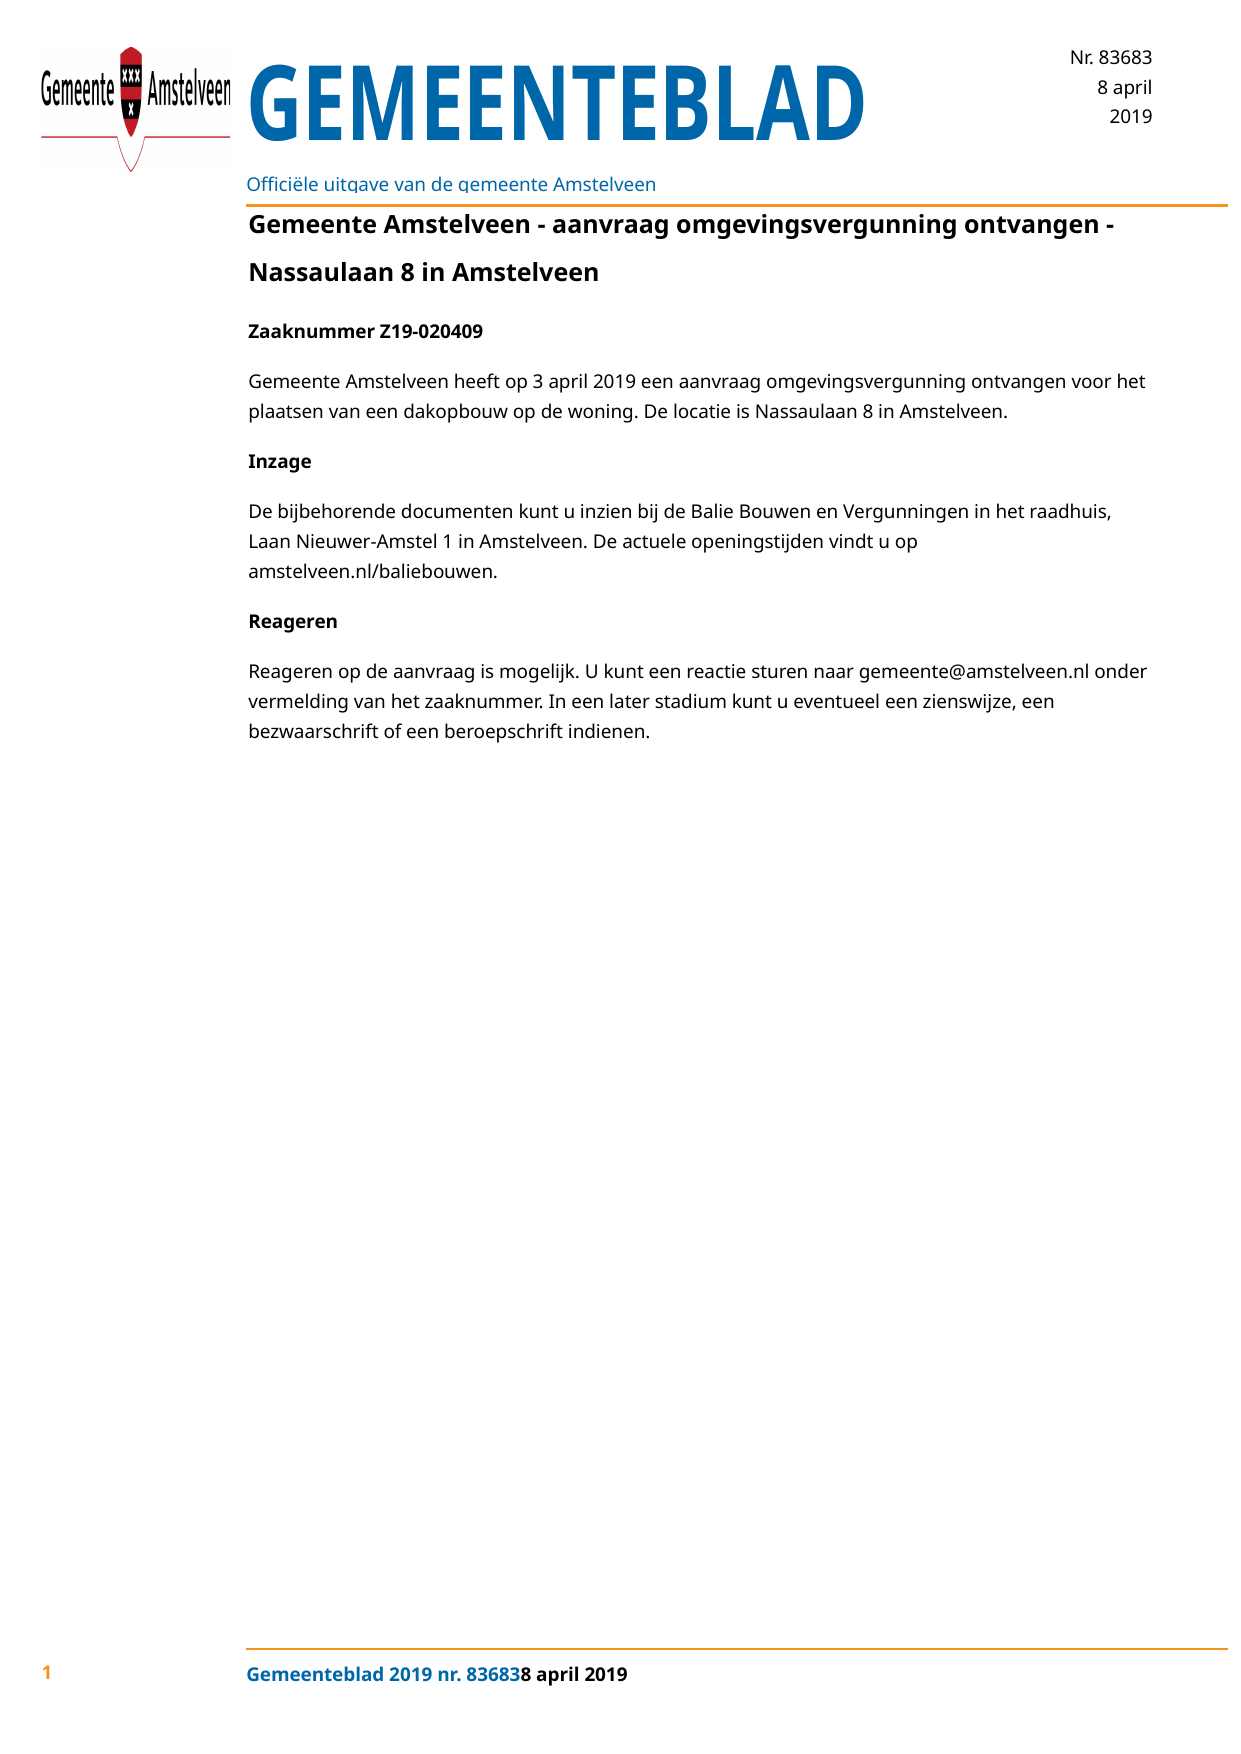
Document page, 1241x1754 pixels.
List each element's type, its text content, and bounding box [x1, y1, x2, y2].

text Inzage [248, 448, 1152, 474]
text Gemeente Amstelveen heeft op 3 april 2019 een aanvraag omgevingsvergunning ontvangen voor het plaatsen van een dakopbouw op de woning. De locatie is Nassaulaan 8 in Amstelveen. [248, 368, 1152, 424]
text Reageren [248, 608, 1152, 634]
text Gemeente Amstelveen - aanvraag omgevingsvergunning ontvangen - Nassaulaan 8 in Amstelveen [248, 207, 1152, 288]
picture [41, 47, 231, 172]
text De bijbehorende documenten kunt u inzien bij de Balie Bouwen en Vergunningen in het raadhuis, Laan Nieuwer-Amstel 1 in Amstelveen. De actuele openingstijden vindt u op amstelveen.nl/baliebouwen. [248, 499, 1152, 584]
text Reageren op de aanvraag is mogelijk. U kunt een reactie sturen naar gemeente@amstelveen.nl onder vermelding van het zaaknummer. In een later stadium kunt u eventueel een zienswijze, een bezwaarschrift of een beroepschrift indienen. [248, 659, 1152, 744]
text Zaaknummer Z19-020409 [248, 318, 1152, 344]
